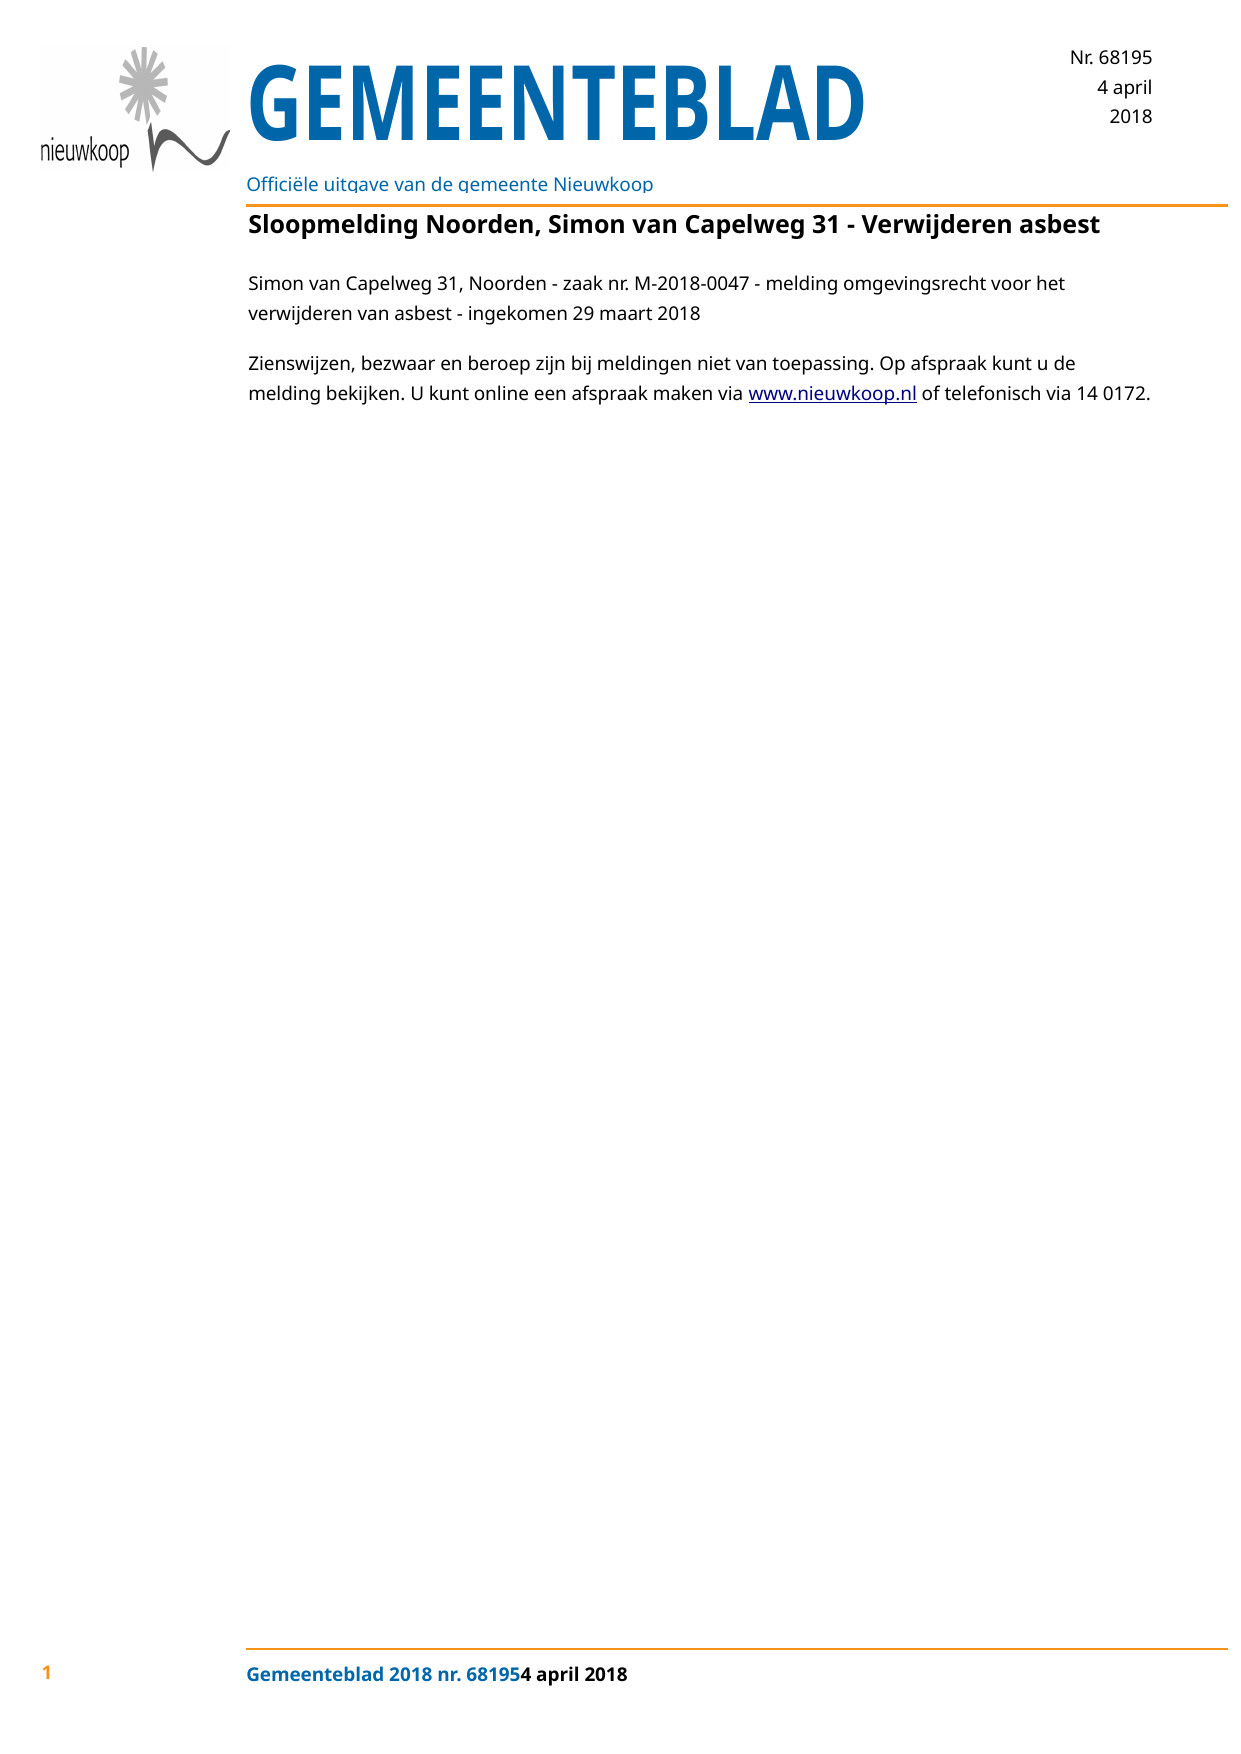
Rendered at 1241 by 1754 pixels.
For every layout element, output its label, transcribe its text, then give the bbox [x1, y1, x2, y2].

text Simon van Capelweg 31, Noorden - zaak nr. M-2018-0047 - melding omgevingsrecht voor het verwijderen van asbest - ingekomen 29 maart 2018 [248, 270, 1152, 326]
picture [41, 47, 231, 172]
text Zienswijzen, bezwaar en beroep zijn bij meldingen niet van toepassing. Op afspraak kunt u de melding bekijken. U kunt online een afspraak maken via www.nieuwkoop.nl of telefonisch via 14 0172. [248, 350, 1152, 406]
text Sloopmelding Noorden, Simon van Capelweg 31 - Verwijderen asbest [248, 207, 1152, 241]
